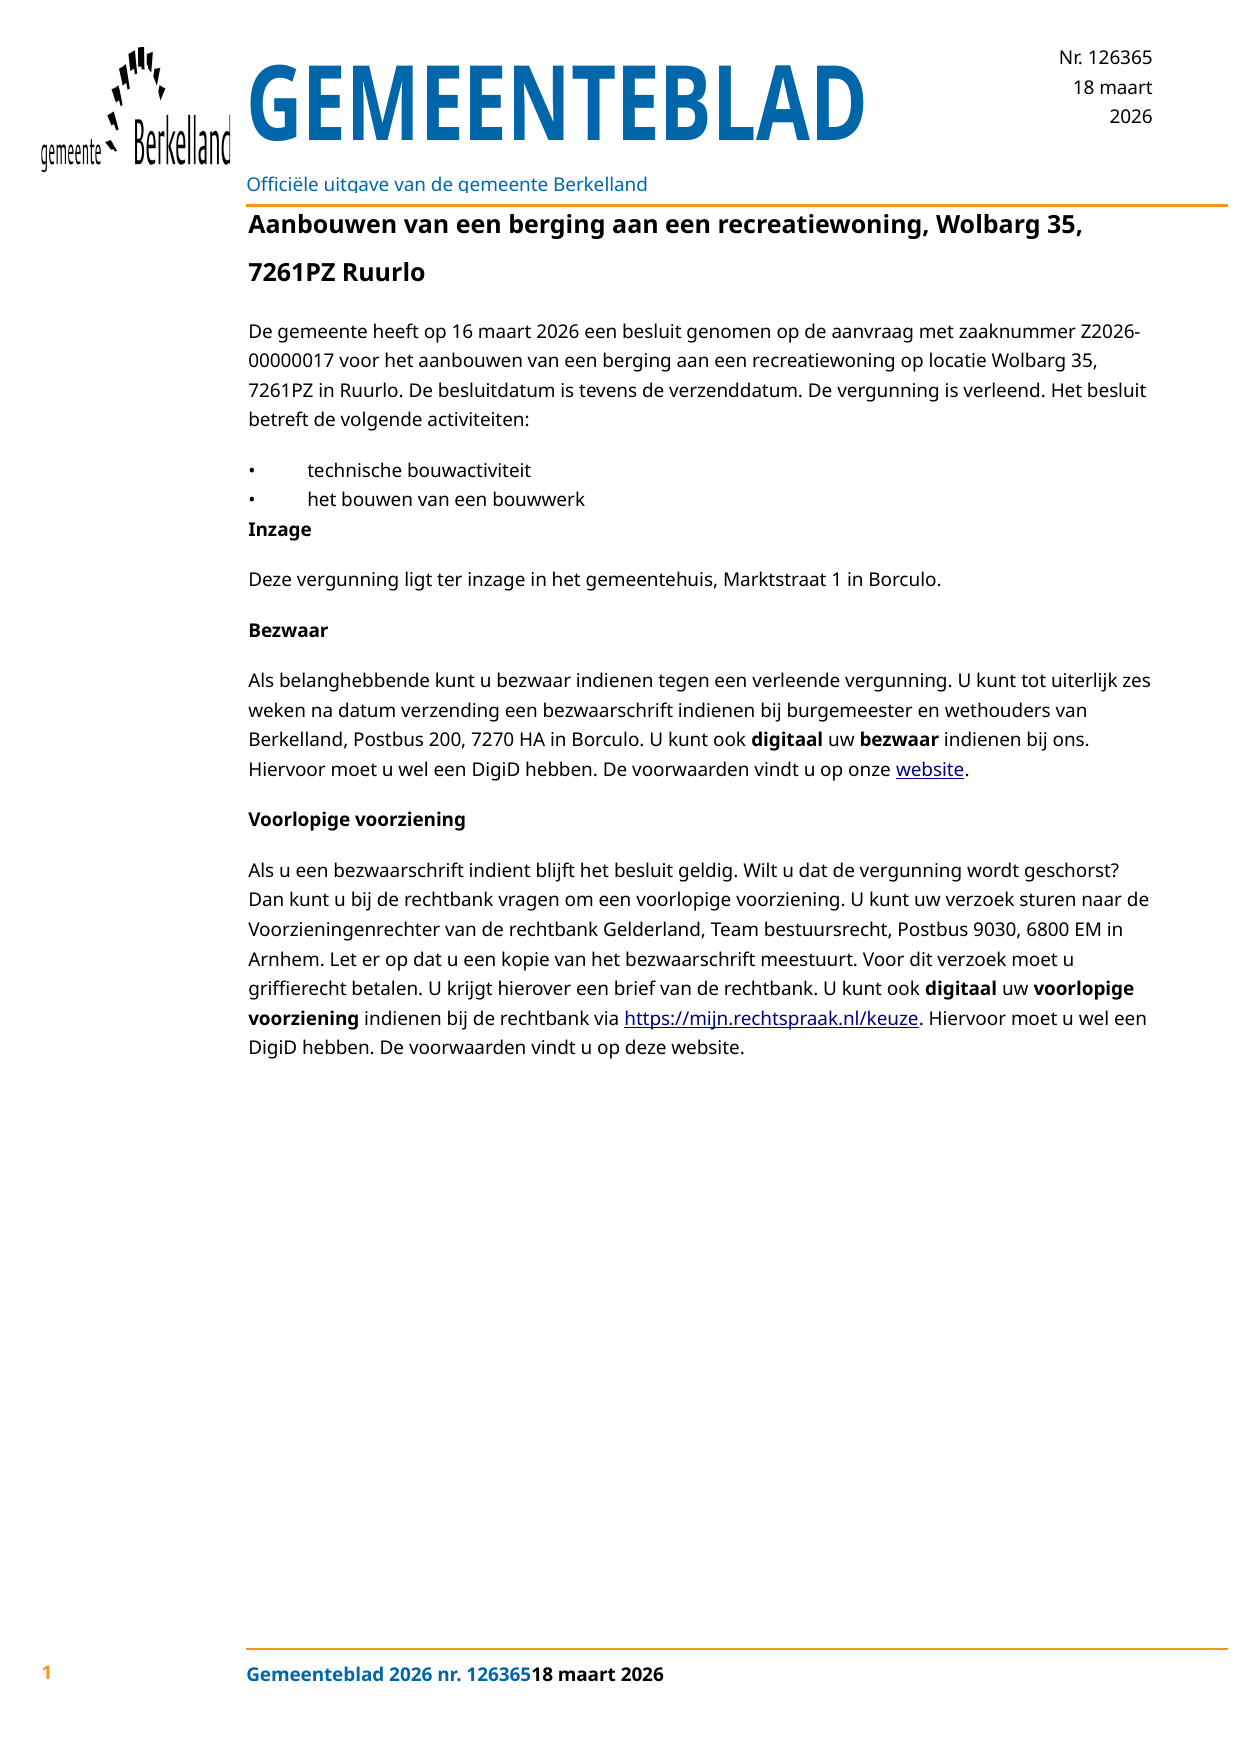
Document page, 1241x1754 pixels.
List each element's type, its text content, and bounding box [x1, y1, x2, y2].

text Voorlopige voorziening [248, 807, 1152, 832]
picture [41, 47, 231, 172]
text Aanbouwen van een berging aan een recreatiewoning, Wolbarg 35, 7261PZ Ruurlo [248, 207, 1152, 288]
text Als u een bezwaarschrift indient blijft het besluit geldig. Wilt u dat de vergunning wordt geschorst? Dan kunt u bij de rechtbank vragen om een voorlopige voorziening. U kunt uw verzoek sturen naar de Voorzieningenrechter van de rechtbank Gelderland, Team bestuursrecht, Postbus 9030, 6800 EM in Arnhem. Let er op dat u een kopie van het bezwaarschrift meestuurt. Voor dit verzoek moet u griffierecht betalen. U krijgt hierover een brief van de rechtbank. U kunt ook digitaal uw voorlopige voorziening indienen bij de rechtbank via https://mijn.rechtspraak.nl/keuze. Hiervoor moet u wel een DigiD hebben. De voorwaarden vindt u op deze website. [248, 857, 1152, 1060]
list technische bouwactiviteit [248, 457, 1152, 483]
text Inzage [248, 516, 1152, 542]
text Deze vergunning ligt ter inzage in het gemeentehuis, Marktstraat 1 in Borculo. [248, 567, 1152, 592]
text De gemeente heeft op 16 maart 2026 een besluit genomen op de aanvraag met zaaknummer Z2026-00000017 voor het aanbouwen van een berging aan een recreatiewoning op locatie Wolbarg 35, 7261PZ in Ruurlo. De besluitdatum is tevens de verzenddatum. De vergunning is verleend. Het besluit betreft de volgende activiteiten: [248, 318, 1152, 432]
list het bouwen van een bouwwerk [248, 487, 1152, 512]
text Bezwaar [248, 617, 1152, 643]
text Als belanghebbende kunt u bezwaar indienen tegen een verleende vergunning. U kunt tot uiterlijk zes weken na datum verzending een bezwaarschrift indienen bij burgemeester en wethouders van Berkelland, Postbus 200, 7270 HA in Borculo. U kunt ook digitaal uw bezwaar indienen bij ons. Hiervoor moet u wel een DigiD hebben. De voorwaarden vindt u op onze website. [248, 667, 1152, 782]
